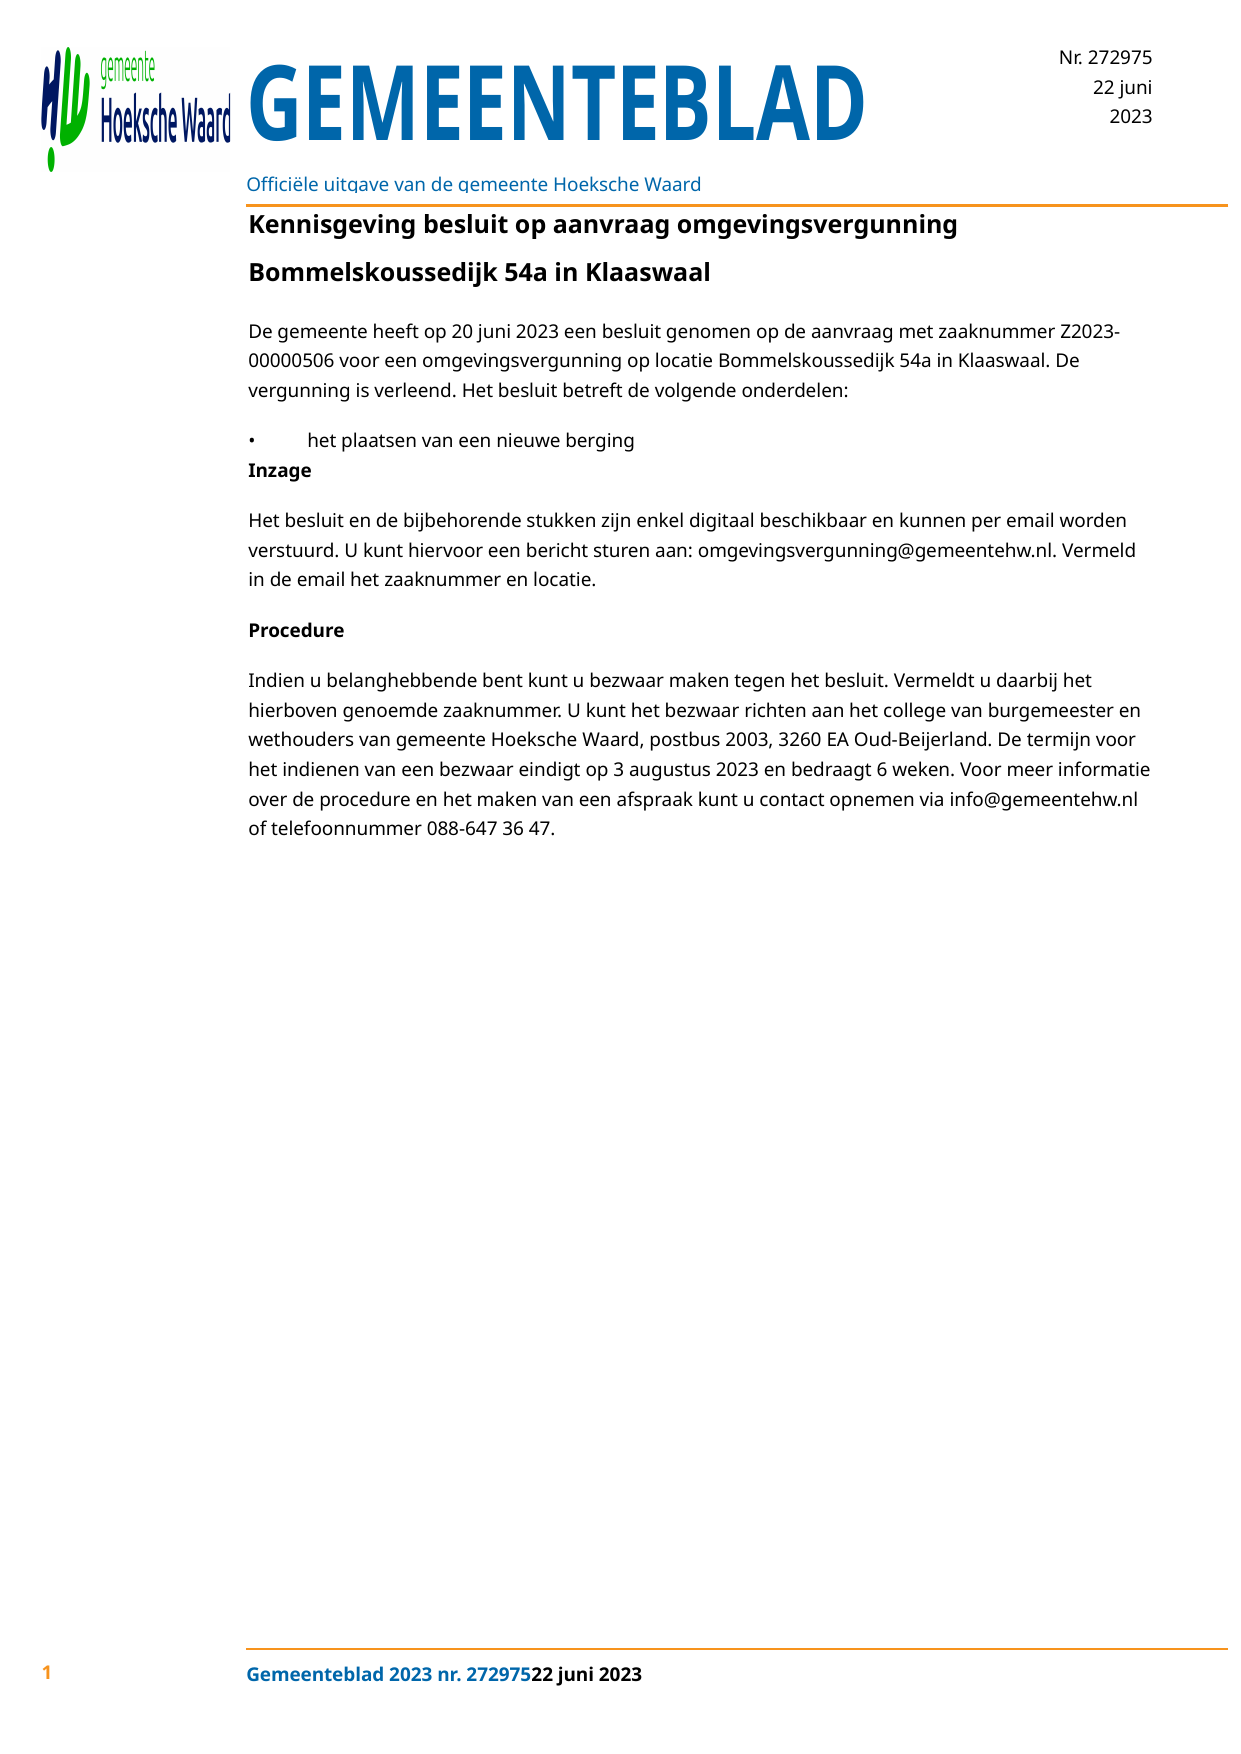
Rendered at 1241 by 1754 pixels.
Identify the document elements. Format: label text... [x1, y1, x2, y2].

text Inzage [248, 457, 1152, 483]
picture [41, 47, 231, 172]
text Procedure [248, 617, 1152, 643]
text De gemeente heeft op 20 juni 2023 een besluit genomen op de aanvraag met zaaknummer Z2023-00000506 voor een omgevingsvergunning op locatie Bommelskoussedijk 54a in Klaaswaal. De vergunning is verleend. Het besluit betreft de volgende onderdelen: [248, 318, 1152, 403]
text Kennisgeving besluit op aanvraag omgevingsvergunning Bommelskoussedijk 54a in Klaaswaal [248, 207, 1152, 288]
list het plaatsen van een nieuwe berging [248, 427, 1152, 453]
text Het besluit en de bijbehorende stukken zijn enkel digitaal beschikbaar en kunnen per email worden verstuurd. U kunt hiervoor een bericht sturen aan: omgevingsvergunning@gemeentehw.nl. Vermeld in de email het zaaknummer en locatie. [248, 507, 1152, 592]
text Indien u belanghebbende bent kunt u bezwaar maken tegen het besluit. Vermeldt u daarbij het hierboven genoemde zaaknummer. U kunt het bezwaar richten aan het college van burgemeester en wethouders van gemeente Hoeksche Waard, postbus 2003, 3260 EA Oud-Beijerland. De termijn voor het indienen van een bezwaar eindigt op 3 augustus 2023 en bedraagt 6 weken. Voor meer informatie over de procedure en het maken van een afspraak kunt u contact opnemen via info@gemeentehw.nl of telefoonnummer 088-647 36 47. [248, 667, 1152, 841]
